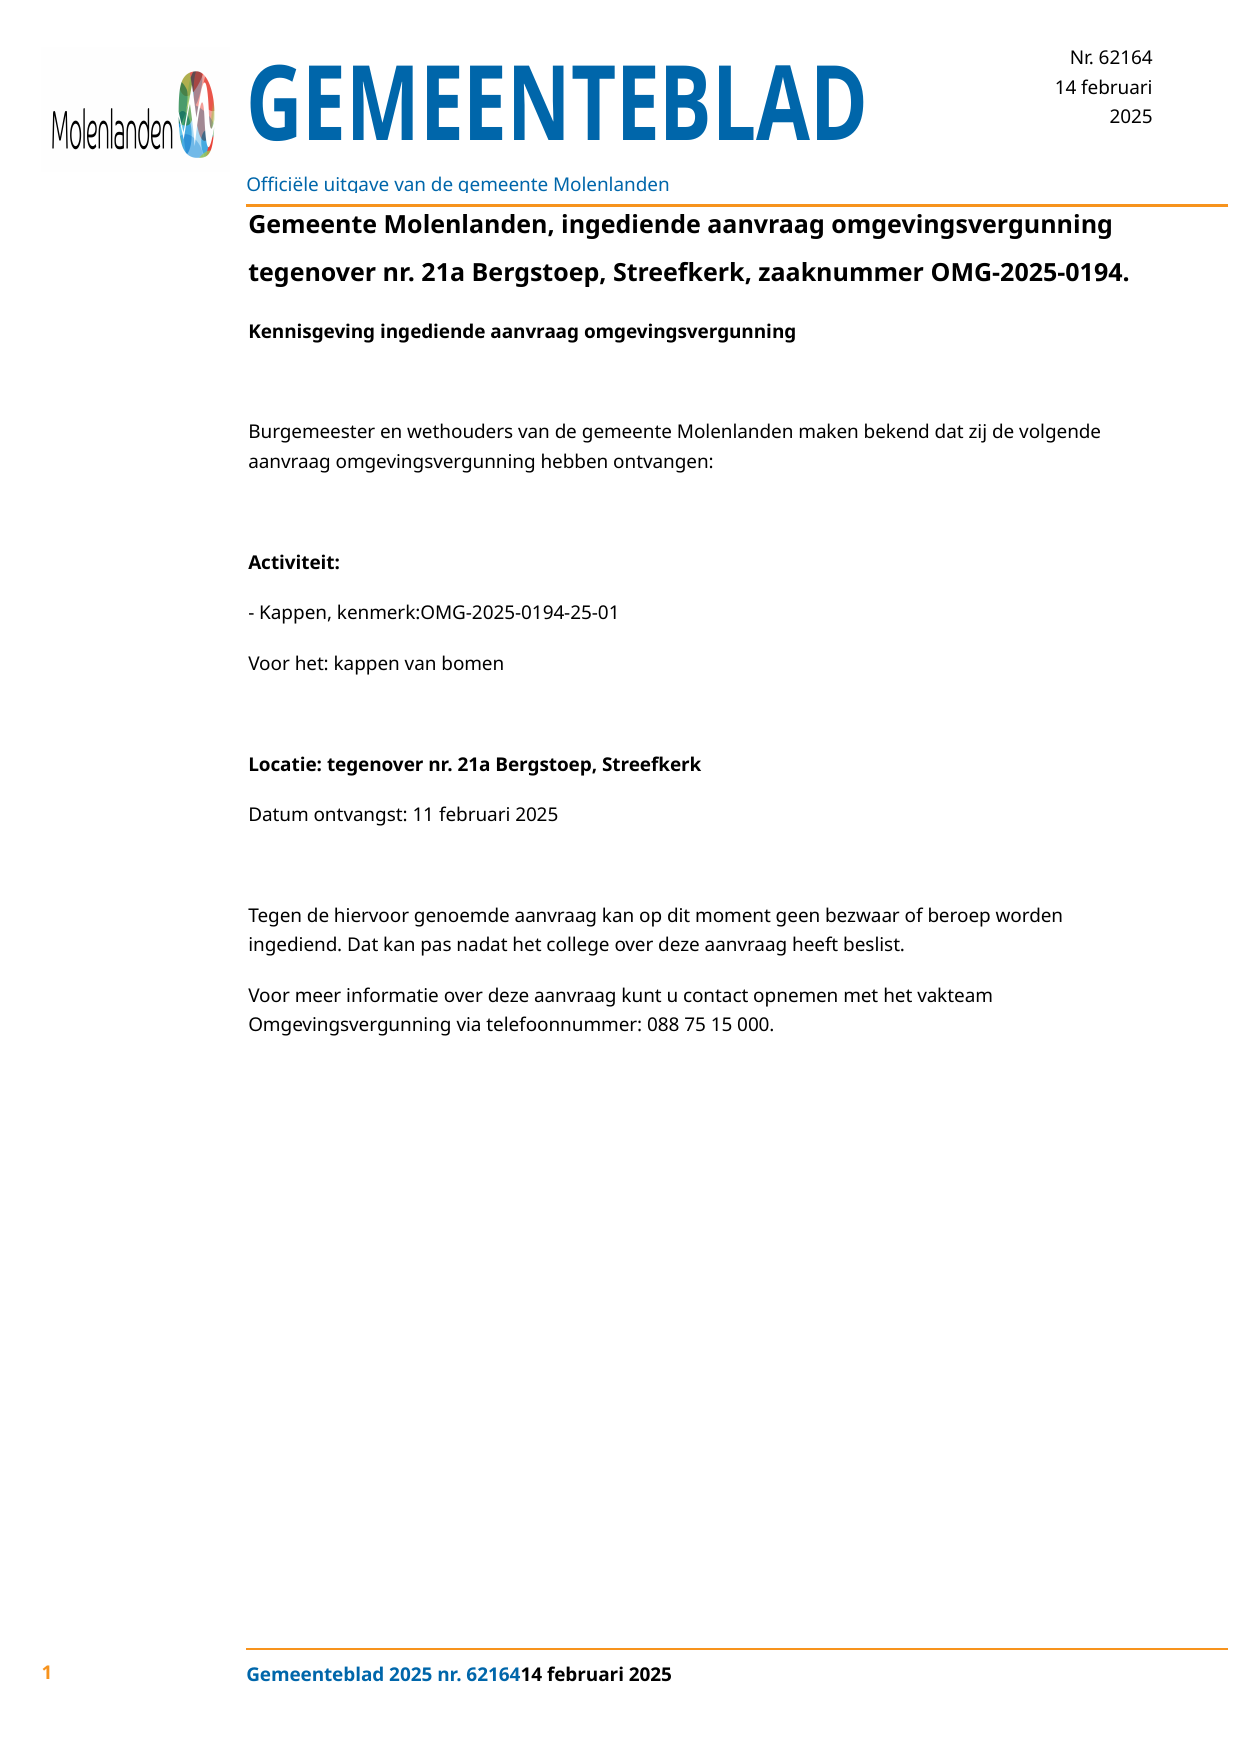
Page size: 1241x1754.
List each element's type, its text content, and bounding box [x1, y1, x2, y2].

text Kennisgeving ingediende aanvraag omgevingsvergunning [248, 318, 1152, 344]
text Voor meer informatie over deze aanvraag kunt u contact opnemen met het vakteam Omgevingsvergunning via telefoonnummer: 088 75 15 000. [248, 982, 1152, 1037]
text Tegen de hiervoor genoemde aanvraag kan op dit moment geen bezwaar of beroep worden ingediend. Dat kan pas nadat het college over deze aanvraag heeft beslist. [248, 902, 1152, 957]
text Datum ontvangst: 11 februari 2025 [248, 801, 1152, 827]
text Gemeente Molenlanden, ingediende aanvraag omgevingsvergunning tegenover nr. 21a Bergstoep, Streefkerk, zaaknummer OMG-2025-0194. [248, 207, 1152, 288]
text Burgemeester en wethouders van de gemeente Molenlanden maken bekend dat zij de volgende aanvraag omgevingsvergunning hebben ontvangen: [248, 419, 1152, 474]
text Voor het: kappen van bomen [248, 650, 1152, 676]
text - Kappen, kenmerk:OMG-2025-0194-25-01 [248, 599, 1152, 625]
picture [41, 47, 231, 172]
text Locatie: tegenover nr. 21a Bergstoep, Streefkerk [248, 751, 1152, 777]
text Activiteit: [248, 549, 1152, 575]
